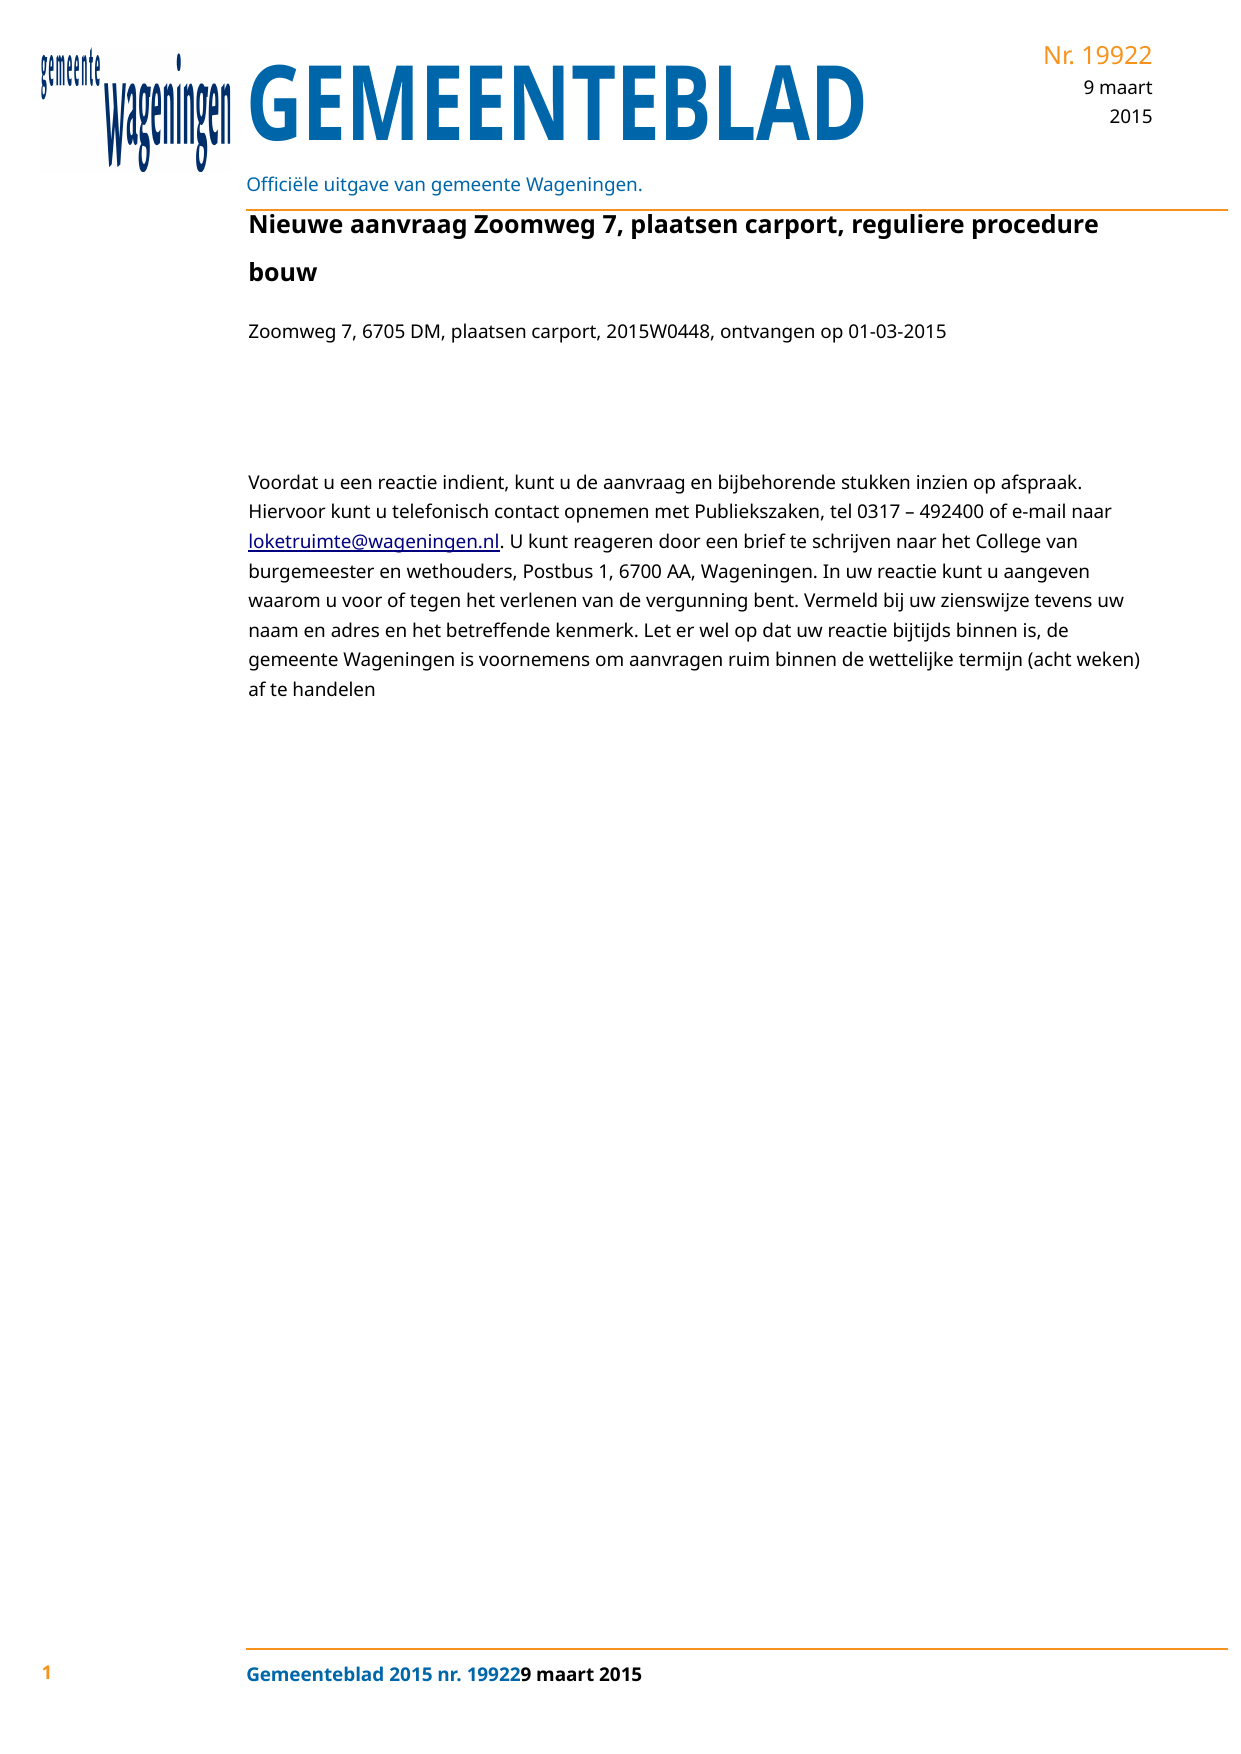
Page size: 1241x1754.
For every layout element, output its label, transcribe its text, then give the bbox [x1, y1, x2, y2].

text Voordat u een reactie indient, kunt u de aanvraag en bijbehorende stukken inzien op afspraak. Hiervoor kunt u telefonisch contact opnemen met Publiekszaken, tel 0317 – 492400 of e-mail naar loketruimte@wageningen.nl. U kunt reageren door een brief te schrijven naar het College van burgemeester en wethouders, Postbus 1, 6700 AA, Wageningen. In uw reactie kunt u aangeven waarom u voor of tegen het verlenen van de vergunning bent. Vermeld bij uw zienswijze tevens uw naam en adres en het betreffende kenmerk. Let er wel op dat uw reactie bijtijds binnen is, de gemeente Wageningen is voornemens om aanvragen ruim binnen de wettelijke termijn (acht weken) af te handelen [248, 469, 1152, 702]
picture [41, 47, 231, 172]
text Zoomweg 7, 6705 DM, plaatsen carport, 2015W0448, ontvangen op 01-03-2015 [248, 318, 1152, 344]
text Nieuwe aanvraag Zoomweg 7, plaatsen carport, reguliere procedure bouw [248, 211, 1152, 288]
